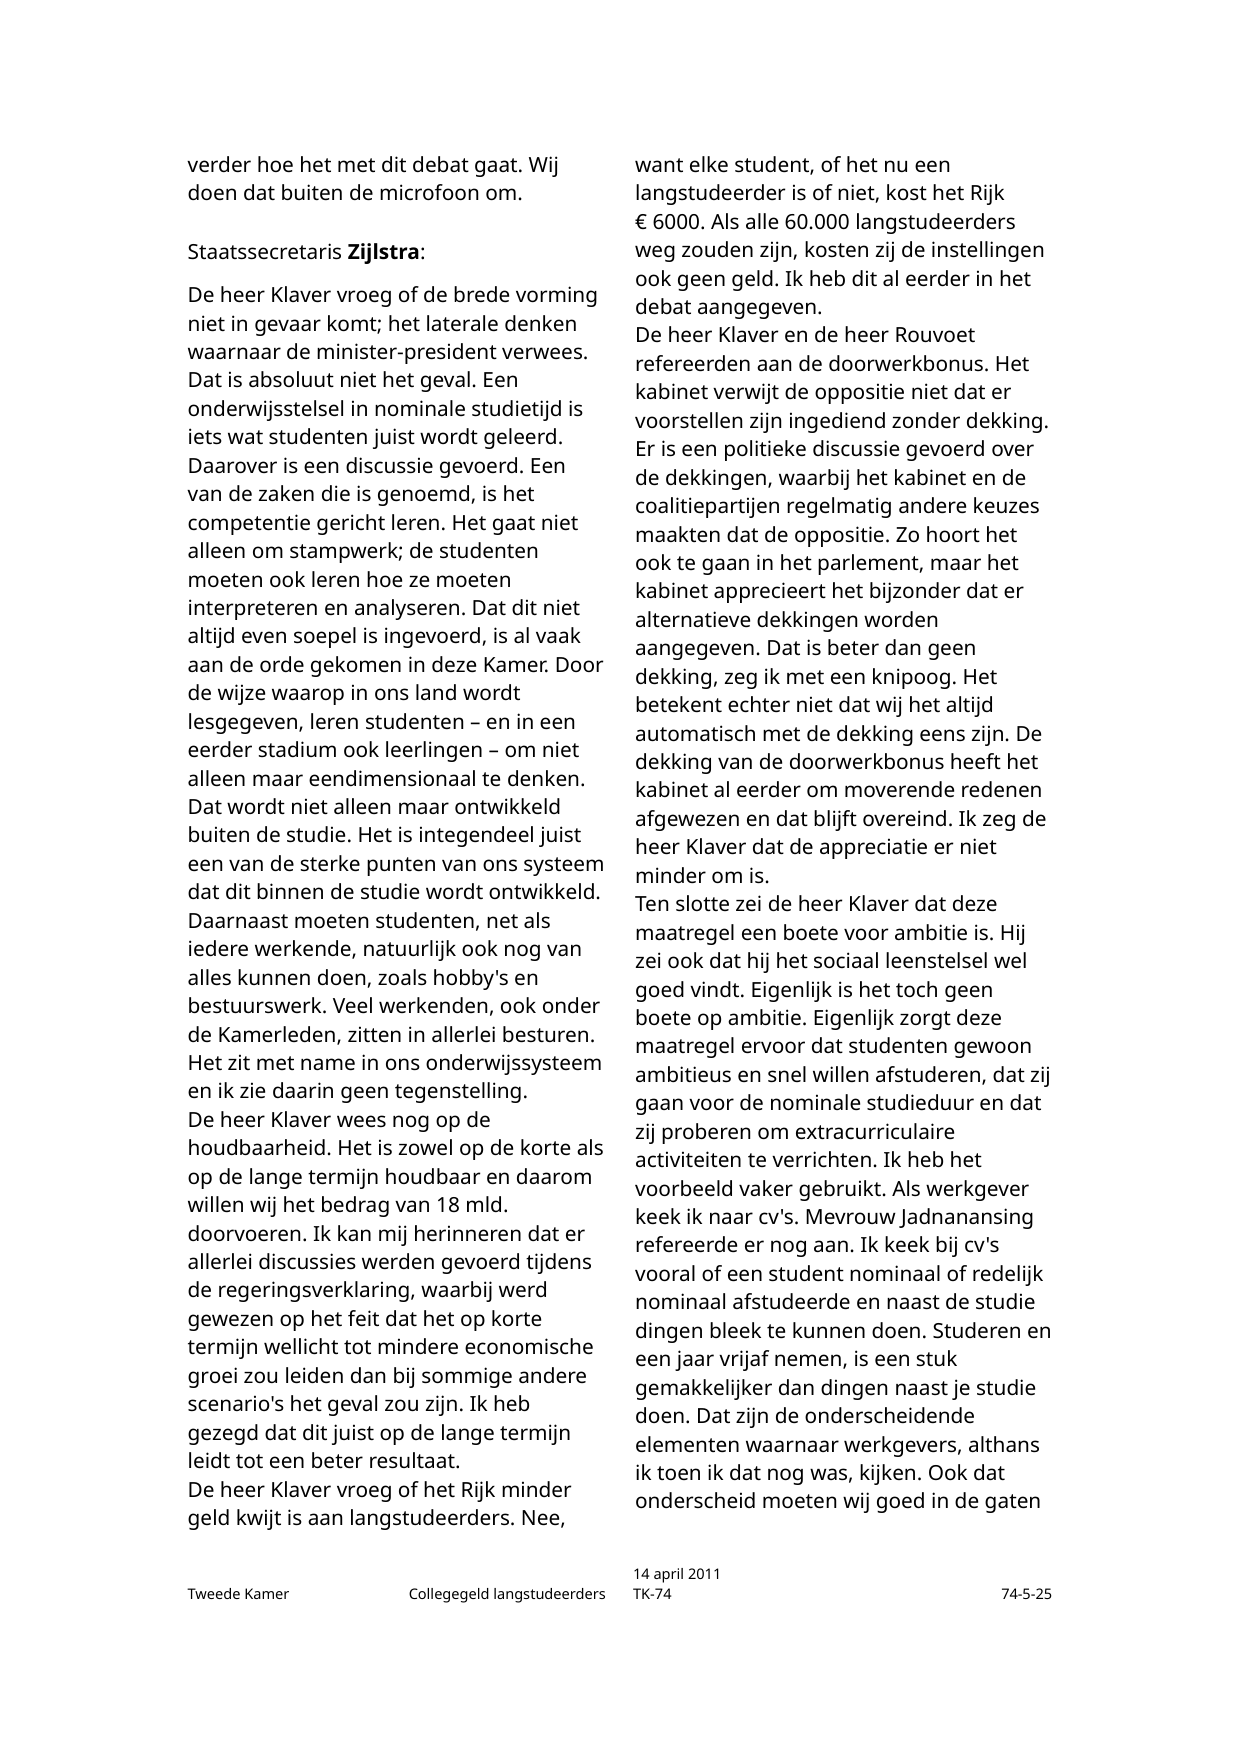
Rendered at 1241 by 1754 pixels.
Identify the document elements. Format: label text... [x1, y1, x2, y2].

text De heer Klaver wees nog op de houdbaarheid. Het is zowel op de korte als op de lange termijn houdbaar en daarom willen wij het bedrag van 18 mld. doorvoeren. Ik kan mij herinneren dat er allerlei discussies werden gevoerd tijdens de regeringsverklaring, waarbij werd gewezen op het feit dat het op korte termijn wellicht tot mindere economische groei zou leiden dan bij sommige andere scenario's het geval zou zijn. Ik heb gezegd dat dit juist op de lange termijn leidt tot een beter resultaat. [187, 1105, 605, 1475]
text want elke student, of het nu een langstudeerder is of niet, kost het Rijk € 6000. Als alle 60.000 langstudeerders weg zouden zijn, kosten zij de instellingen ook geen geld. Ik heb dit al eerder in het debat aangegeven. [635, 150, 1053, 321]
text Ten slotte zei de heer Klaver dat deze maatregel een boete voor ambitie is. Hij zei ook dat hij het sociaal leenstelsel wel goed vindt. Eigenlijk is het toch geen boete op ambitie. Eigenlijk zorgt deze maatregel ervoor dat studenten gewoon ambitieus en snel willen afstuderen, dat zij gaan voor de nominale studieduur en dat zij proberen om extracurriculaire activiteiten te verrichten. Ik heb het voorbeeld vaker gebruikt. Als werkgever keek ik naar cv's. Mevrouw Jadnanansing refereerde er nog aan. Ik keek bij cv's vooral of een student nominaal of redelijk nominaal afstudeerde en naast de studie dingen bleek te kunnen doen. Studeren en een jaar vrijaf nemen, is een stuk gemakkelijker dan dingen naast je studie doen. Dat zijn de onderscheidende elementen waarnaar werkgevers, althans ik toen ik dat nog was, kijken. Ook dat onderscheid moeten wij goed in de gaten [635, 889, 1053, 1515]
text Staatssecretaris Zijlstra: [187, 237, 605, 265]
text De heer Klaver en de heer Rouvoet refereerden aan de doorwerkbonus. Het kabinet verwijt de oppositie niet dat er voorstellen zijn ingediend zonder dekking. Er is een politieke discussie gevoerd over de dekkingen, waarbij het kabinet en de coalitiepartijen regelmatig andere keuzes maakten dat de oppositie. Zo hoort het ook te gaan in het parlement, maar het kabinet apprecieert het bijzonder dat er alternatieve dekkingen worden aangegeven. Dat is beter dan geen dekking, zeg ik met een knipoog. Het betekent echter niet dat wij het altijd automatisch met de dekking eens zijn. De dekking van de doorwerkbonus heeft het kabinet al eerder om moverende redenen afgewezen en dat blijft overeind. Ik zeg de heer Klaver dat de appreciatie er niet minder om is. [635, 321, 1053, 889]
text Daarnaast moeten studenten, net als iedere werkende, natuurlijk ook nog van alles kunnen doen, zoals hobby's en bestuurswerk. Veel werkenden, ook onder de Kamerleden, zitten in allerlei besturen. Het zit met name in ons onderwijssysteem en ik zie daarin geen tegenstelling. [187, 906, 605, 1105]
text De heer Klaver vroeg of het Rijk minder geld kwijt is aan langstudeerders. Nee, [187, 1475, 605, 1532]
text De heer Klaver vroeg of de brede vorming niet in gevaar komt; het laterale denken waarnaar de minister-president verwees. Dat is absoluut niet het geval. Een onderwijsstelsel in nominale studietijd is iets wat studenten juist wordt geleerd. Daarover is een discussie gevoerd. Een van de zaken die is genoemd, is het competentie gericht leren. Het gaat niet alleen om stampwerk; de studenten moeten ook leren hoe ze moeten interpreteren en analyseren. Dat dit niet altijd even soepel is ingevoerd, is al vaak aan de orde gekomen in deze Kamer. Door de wijze waarop in ons land wordt lesgegeven, leren studenten – en in een eerder stadium ook leerlingen – om niet alleen maar eendimensionaal te denken. Dat wordt niet alleen maar ontwikkeld buiten de studie. Het is integendeel juist een van de sterke punten van ons systeem dat dit binnen de studie wordt ontwikkeld. [187, 280, 605, 906]
text verder hoe het met dit debat gaat. Wij doen dat buiten de microfoon om. [187, 150, 605, 207]
